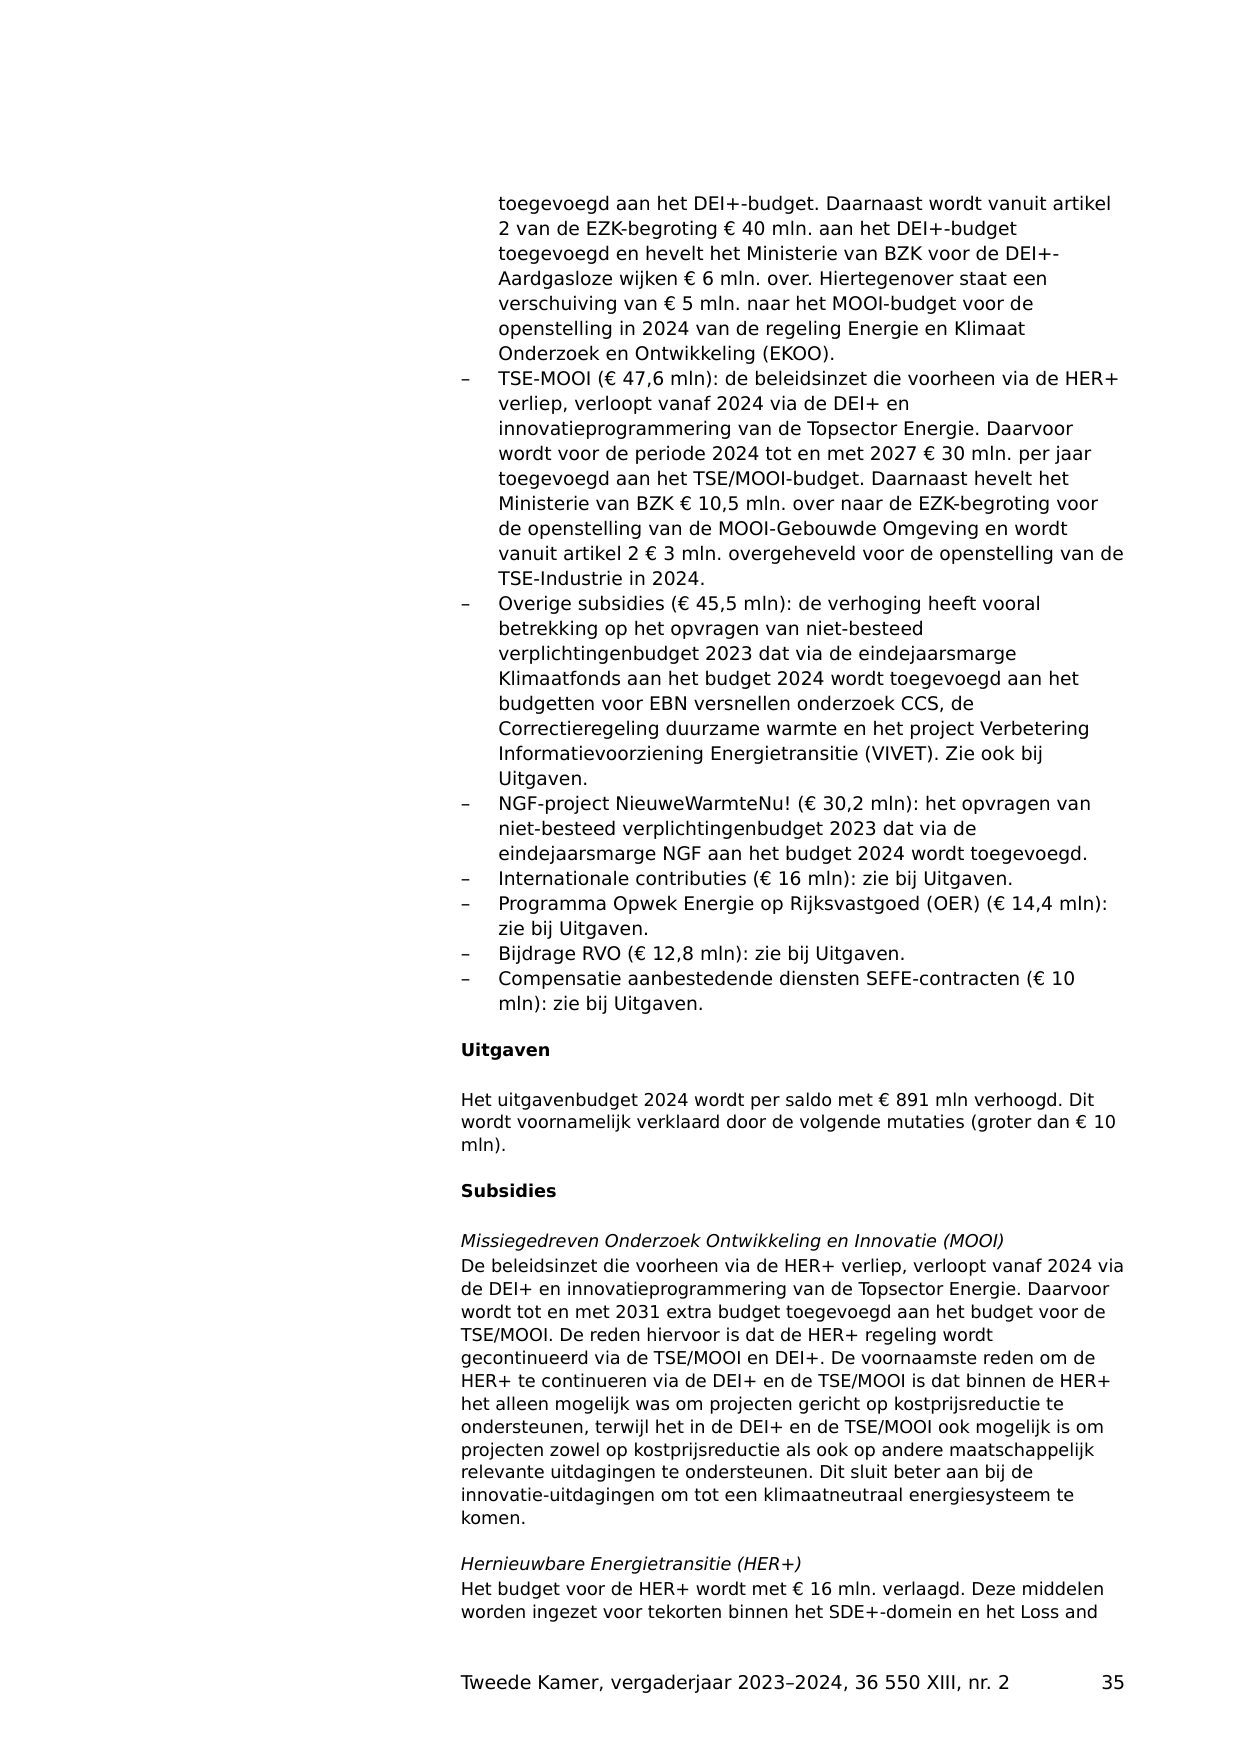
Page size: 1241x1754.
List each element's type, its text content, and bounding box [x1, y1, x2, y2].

text De beleidsinzet die voorheen via de HER+ verliep, verloopt vanaf 2024 via de DEI+ en innovatieprogrammering van de Topsector Energie. Daarvoor wordt tot en met 2031 extra budget toegevoegd aan het budget voor de TSE/MOOI. De reden hiervoor is dat de HER+ regeling wordt gecontinueerd via de TSE/MOOI en DEI+. De voornaamste reden om de HER+ te continueren via de DEI+ en de TSE/MOOI is dat binnen de HER+ het alleen mogelijk was om projecten gericht op kostprijsreductie te ondersteunen, terwijl het in de DEI+ en de TSE/MOOI ook mogelijk is om projecten zowel op kostprijsreductie als ook op andere maatschappelijk relevante uitdagingen te ondersteunen. Dit sluit beter aan bij de innovatie-uitdagingen om tot een klimaatneutraal energiesysteem te komen. [461, 1254, 1125, 1529]
list NGF-project NieuweWarmteNu! (€ 30,2 mln): het opvragen van niet-besteed verplichtingenbudget 2023 dat via de eindejaarsmarge NGF aan het budget 2024 wordt toegevoegd. [461, 791, 1125, 866]
list Bijdrage RVO (€ 12,8 mln): zie bij Uitgaven. [461, 941, 1125, 966]
text Subsidies [461, 1179, 1125, 1202]
list Compensatie aanbestedende diensten SEFE-contracten (€ 10 mln): zie bij Uitgaven. [461, 966, 1125, 1016]
text Missiegedreven Onderzoek Ontwikkeling en Innovatie (MOOI) [461, 1229, 1125, 1252]
list TSE-MOOI (€ 47,6 mln): de beleidsinzet die voorheen via de HER+ verliep, verloopt vanaf 2024 via de DEI+ en innovatieprogrammering van de Topsector Energie. Daarvoor wordt voor de periode 2024 tot en met 2027 € 30 mln. per jaar toegevoegd aan het TSE/MOOI-budget. Daarnaast hevelt het Ministerie van BZK € 10,5 mln. over naar de EZK-begroting voor de openstelling van de MOOI-Gebouwde Omgeving en wordt vanuit artikel 2 € 3 mln. overgeheveld voor de openstelling van de TSE-Industrie in 2024. [461, 366, 1125, 591]
text Hernieuwbare Energietransitie (HER+) [461, 1552, 1125, 1575]
list Programma Opwek Energie op Rijksvastgoed (OER) (€ 14,4 mln): zie bij Uitgaven. [461, 891, 1125, 941]
list Overige subsidies (€ 45,5 mln): de verhoging heeft vooral betrekking op het opvragen van niet-besteed verplichtingenbudget 2023 dat via de eindejaarsmarge Klimaatfonds aan het budget 2024 wordt toegevoegd aan het budgetten voor EBN versnellen onderzoek CCS, de Correctieregeling duurzame warmte en het project Verbetering Informatievoorziening Energietransitie (VIVET). Zie ook bij Uitgaven. [461, 591, 1125, 791]
text Uitgaven [461, 1038, 1125, 1061]
list toegevoegd aan het DEI+-budget. Daarnaast wordt vanuit artikel 2 van de EZK-begroting € 40 mln. aan het DEI+-budget toegevoegd en hevelt het Ministerie van BZK voor de DEI+-Aardgasloze wijken € 6 mln. over. Hiertegenover staat een verschuiving van € 5 mln. naar het MOOI-budget voor de openstelling in 2024 van de regeling Energie en Klimaat Onderzoek en Ontwikkeling (EKOO). [461, 191, 1125, 366]
text Het budget voor de HER+ wordt met € 16 mln. verlaagd. Deze middelen worden ingezet voor tekorten binnen het SDE+-domein en het Loss and [461, 1577, 1125, 1623]
text Het uitgavenbudget 2024 wordt per saldo met € 891 mln verhoogd. Dit wordt voornamelijk verklaard door de volgende mutaties (groter dan € 10 mln). [461, 1088, 1125, 1156]
list Internationale contributies (€ 16 mln): zie bij Uitgaven. [461, 866, 1125, 891]
